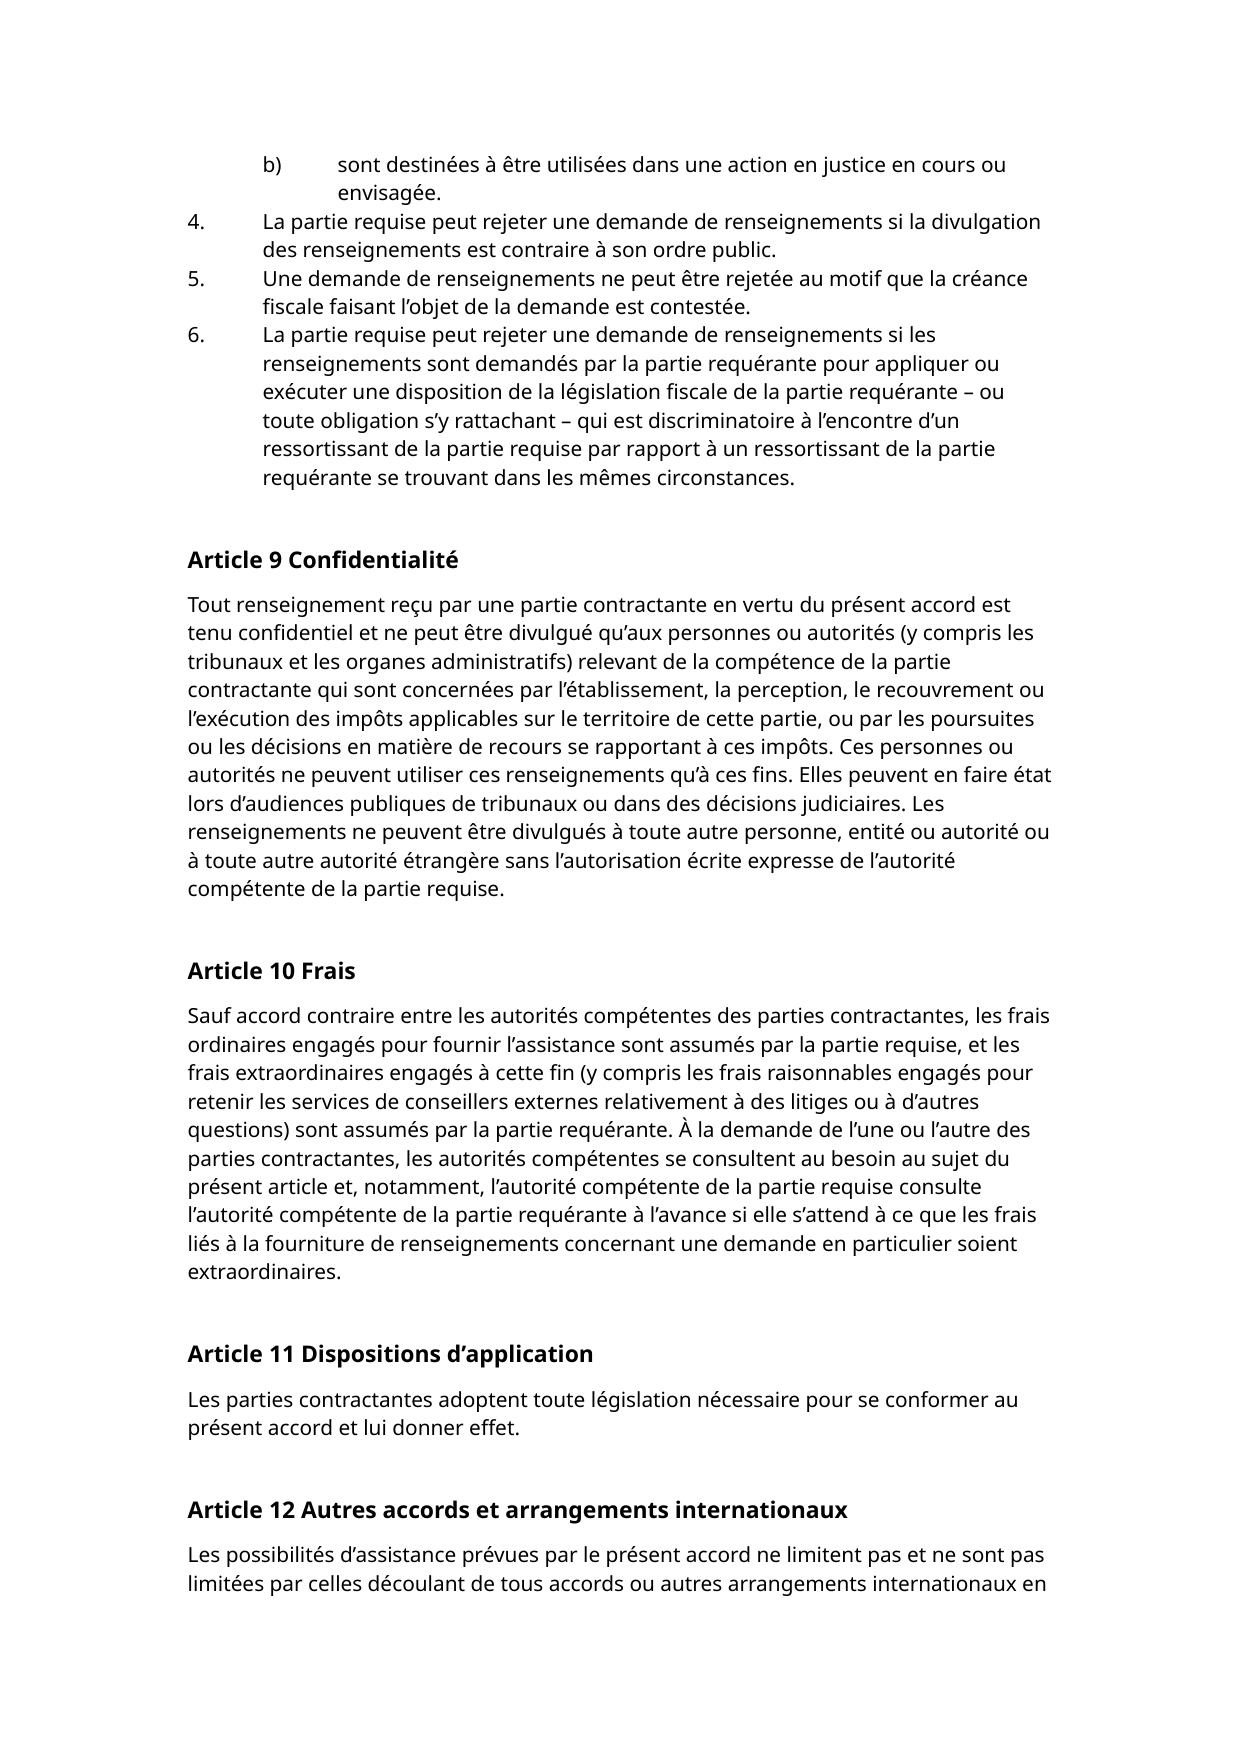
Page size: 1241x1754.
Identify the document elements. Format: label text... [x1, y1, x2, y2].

text Les parties contractantes adoptent toute législation nécessaire pour se conformer au présent accord et lui donner effet. [187, 1385, 1053, 1442]
list sont destinées à être utilisées dans une action en justice en cours ou envisagée. [262, 150, 1053, 207]
text Tout renseignement reçu par une partie contractante en vertu du présent accord est tenu confidentiel et ne peut être divulgué qu’aux personnes ou autorités (y compris les tribunaux et les organes administratifs) relevant de la compétence de la partie contractante qui sont concernées par l’établissement, la perception, le recouvrement ou l’exécution des impôts applicables sur le territoire de cette partie, ou par les poursuites ou les décisions en matière de recours se rapportant à ces impôts. Ces personnes ou autorités ne peuvent utiliser ces renseignements qu’à ces fins. Elles peuvent en faire état lors d’audiences publiques de tribunaux ou dans des décisions judiciaires. Les renseignements ne peuvent être divulgués à toute autre personne, entité ou autorité ou à toute autre autorité étrangère sans l’autorisation écrite expresse de l’autorité compétente de la partie requise. [187, 590, 1053, 903]
subtitle Article 11 Dispositions d’application [187, 1338, 1053, 1370]
list Une demande de renseignements ne peut être rejetée au motif que la créance fiscale faisant l’objet de la demande est contestée. [187, 264, 1053, 321]
subtitle Article 9 Confidentialité [187, 544, 1053, 575]
text Sauf accord contraire entre les autorités compétentes des parties contractantes, les frais ordinaires engagés pour fournir l’assistance sont assumés par la partie requise, et les frais extraordinaires engagés à cette fin (y compris les frais raisonnables engagés pour retenir les services de conseillers externes relativement à des litiges ou à d’autres questions) sont assumés par la partie requérante. À la demande de l’une ou l’autre des parties contractantes, les autorités compétentes se consultent au besoin au sujet du présent article et, notamment, l’autorité compétente de la partie requise consulte l’autorité compétente de la partie requérante à l’avance si elle s’attend à ce que les frais liés à la fourniture de renseignements concernant une demande en particulier soient extraordinaires. [187, 1002, 1053, 1286]
list La partie requise peut rejeter une demande de renseignements si les renseignements sont demandés par la partie requérante pour appliquer ou exécuter une disposition de la législation fiscale de la partie requérante – ou toute obligation s’y rattachant – qui est discriminatoire à l’encontre d’un ressortissant de la partie requise par rapport à un ressortissant de la partie requérante se trouvant dans les mêmes circonstances. [187, 321, 1053, 491]
list La partie requise peut rejeter une demande de renseignements si la divulgation des renseignements est contraire à son ordre public. [187, 207, 1053, 264]
subtitle Article 10 Frais [187, 955, 1053, 987]
text Les possibilités d’assistance prévues par le présent accord ne limitent pas et ne sont pas limitées par celles découlant de tous accords ou autres arrangements internationaux en [187, 1540, 1053, 1597]
subtitle Article 12 Autres accords et arrangements internationaux [187, 1494, 1053, 1525]
